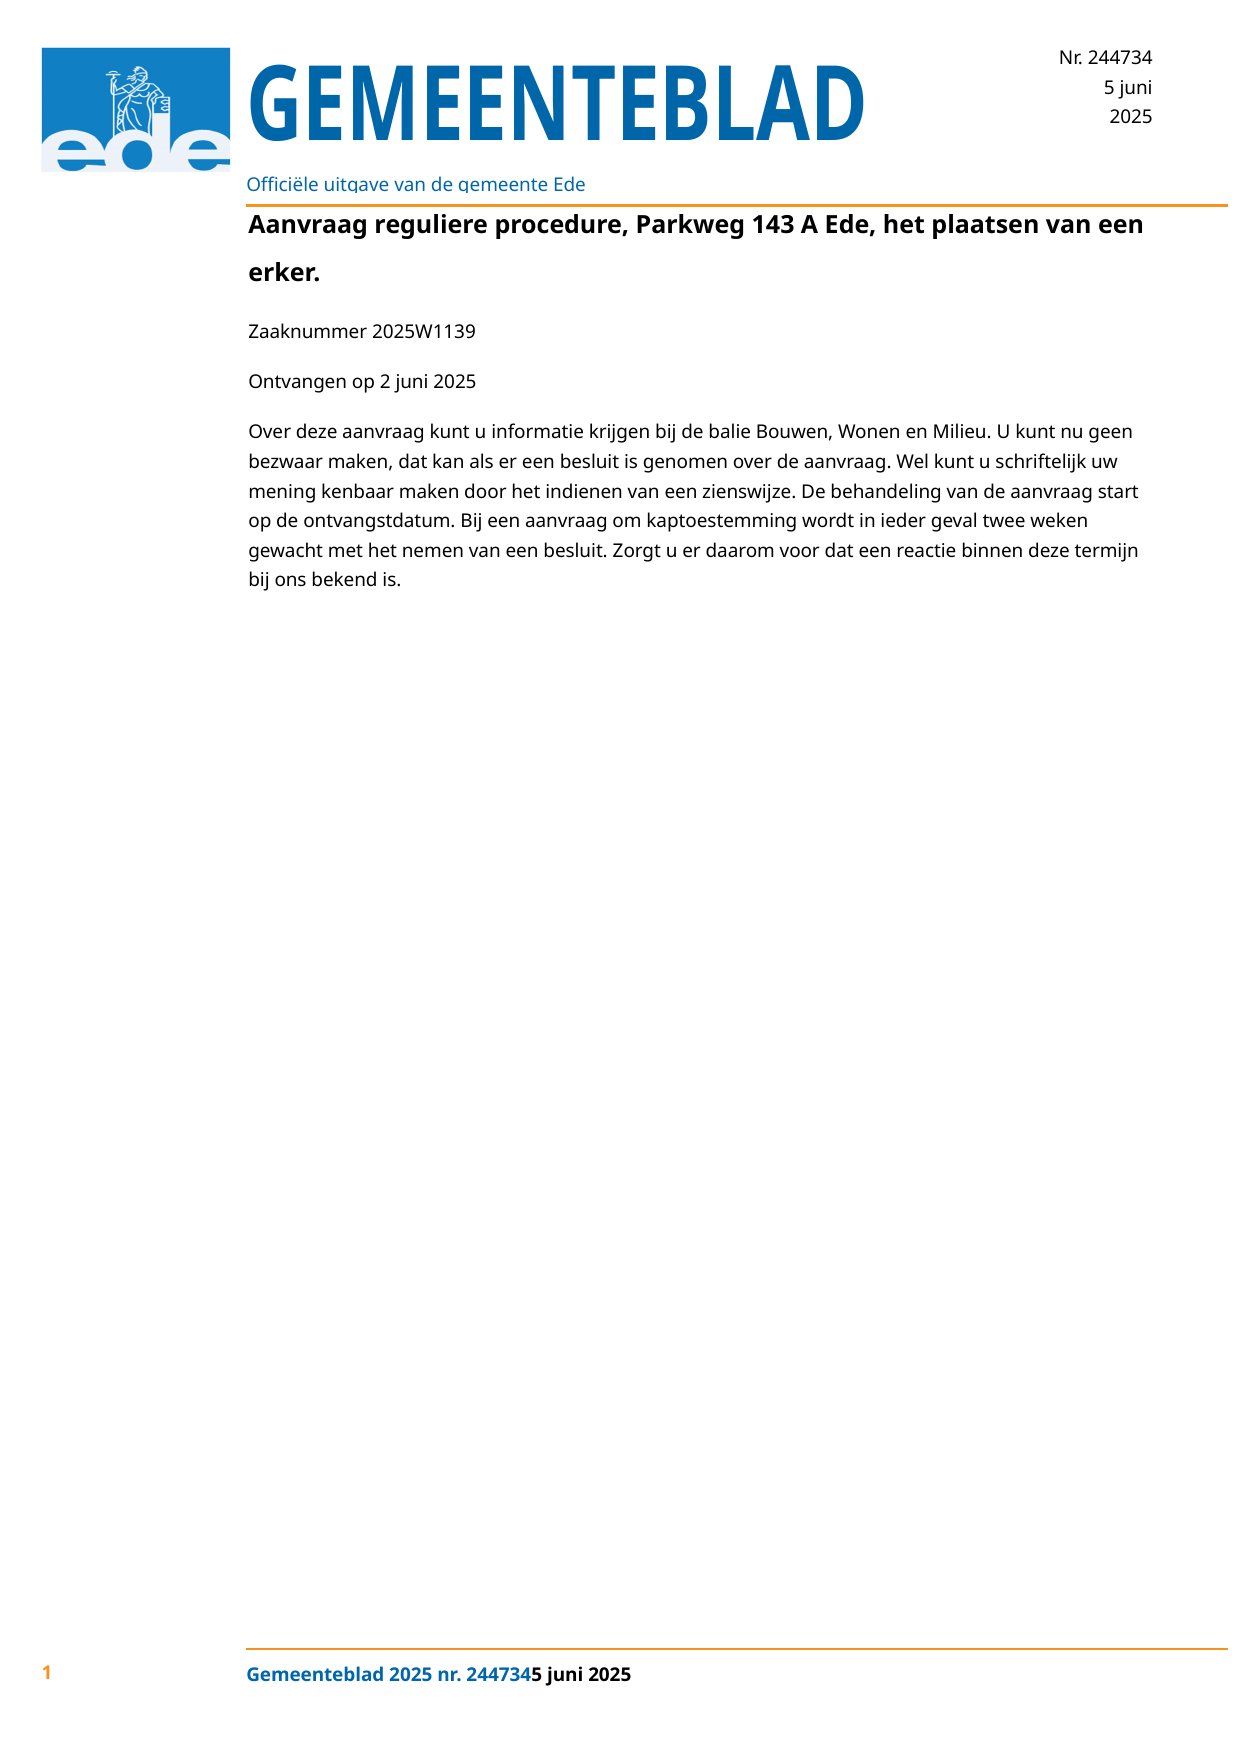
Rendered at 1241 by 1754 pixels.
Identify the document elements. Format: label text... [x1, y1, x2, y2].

text Over deze aanvraag kunt u informatie krijgen bij de balie Bouwen, Wonen en Milieu. U kunt nu geen bezwaar maken, dat kan als er een besluit is genomen over de aanvraag. Wel kunt u schriftelijk uw mening kenbaar maken door het indienen van een zienswijze. De behandeling van de aanvraag start op de ontvangstdatum. Bij een aanvraag om kaptoestemming wordt in ieder geval twee weken gewacht met het nemen van een besluit. Zorgt u er daarom voor dat een reactie binnen deze termijn bij ons bekend is. [248, 419, 1152, 592]
text Ontvangen op 2 juni 2025 [248, 368, 1152, 394]
text Aanvraag reguliere procedure, Parkweg 143 A Ede, het plaatsen van een erker. [248, 207, 1152, 288]
text Zaaknummer 2025W1139 [248, 318, 1152, 344]
picture [41, 47, 231, 172]
